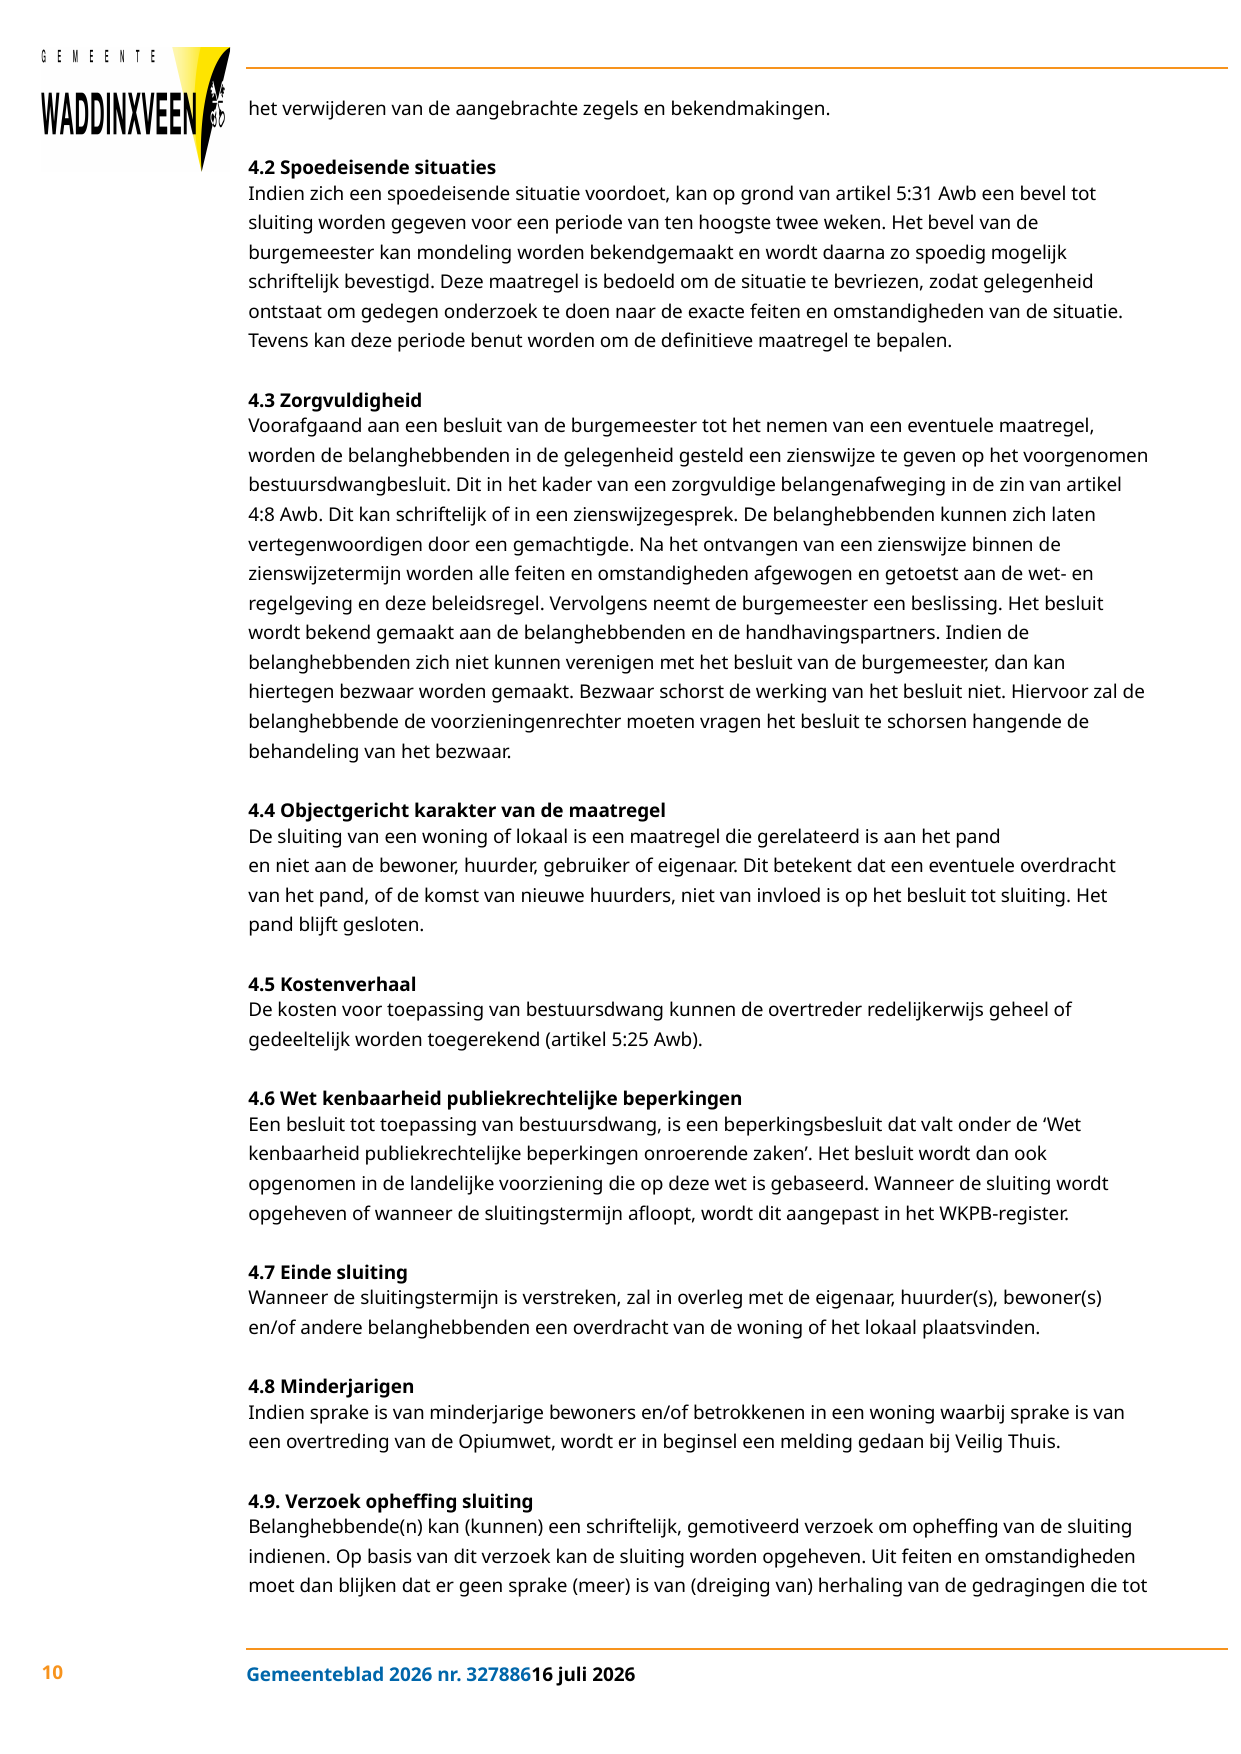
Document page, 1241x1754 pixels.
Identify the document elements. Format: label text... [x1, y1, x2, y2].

text Indien zich een spoedeisende situatie voordoet, kan op grond van artikel 5:31 Awb een bevel tot sluiting worden gegeven voor een periode van ten hoogste twee weken. Het bevel van de burgemeester kan mondeling worden bekendgemaakt en wordt daarna zo spoedig mogelijk schriftelijk bevestigd. Deze maatregel is bedoeld om de situatie te bevriezen, zodat gelegenheid ontstaat om gedegen onderzoek te doen naar de exacte feiten en omstandigheden van de situatie. Tevens kan deze periode benut worden om de definitieve maatregel te bepalen. [248, 180, 1152, 353]
text 4.8 Minderjarigen [248, 1373, 1152, 1399]
text De kosten voor toepassing van bestuursdwang kunnen de overtreder redelijkerwijs geheel of gedeeltelijk worden toegerekend (artikel 5:25 Awb). [248, 996, 1152, 1052]
text Indien sprake is van minderjarige bewoners en/of betrokkenen in een woning waarbij sprake is van een overtreding van de Opiumwet, wordt er in beginsel een melding gedaan bij Veilig Thuis. [248, 1399, 1152, 1454]
text het verwijderen van de aangebrachte zegels en bekendmakingen. [248, 95, 1152, 121]
text Belanghebbende(n) kan (kunnen) een schriftelijk, gemotiveerd verzoek om opheffing van de sluiting indienen. Op basis van dit verzoek kan de sluiting worden opgeheven. Uit feiten en omstandigheden moet dan blijken dat er geen sprake (meer) is van (dreiging van) herhaling van de gedragingen die tot [248, 1513, 1152, 1598]
text en niet aan de bewoner, huurder, gebruiker of eigenaar. Dit betekent dat een eventuele overdracht van het pand, of de komst van nieuwe huurders, niet van invloed is op het besluit tot sluiting. Het pand blijft gesloten. [248, 852, 1152, 937]
text 4.2 Spoedeisende situaties [248, 154, 1152, 180]
text Een besluit tot toepassing van bestuursdwang, is een beperkingsbesluit dat valt onder de ‘Wet [248, 1111, 1152, 1137]
text 4.9. Verzoek opheffing sluiting [248, 1488, 1152, 1513]
text De sluiting van een woning of lokaal is een maatregel die gerelateerd is aan het pand [248, 823, 1152, 848]
picture [41, 47, 231, 172]
text 4.5 Kostenverhaal [248, 971, 1152, 996]
text Voorafgaand aan een besluit van de burgemeester tot het nemen van een eventuele maatregel, worden de belanghebbenden in de gelegenheid gesteld een zienswijze te geven op het voorgenomen bestuursdwangbesluit. Dit in het kader van een zorgvuldige belangenafweging in de zin van artikel 4:8 Awb. Dit kan schriftelijk of in een zienswijzegesprek. De belanghebbenden kunnen zich laten vertegenwoordigen door een gemachtigde. Na het ontvangen van een zienswijze binnen de zienswijzetermijn worden alle feiten en omstandigheden afgewogen en getoetst aan de wet- en regelgeving en deze beleidsregel. Vervolgens neemt de burgemeester een beslissing. Het besluit wordt bekend gemaakt aan de belanghebbenden en de handhavingspartners. Indien de belanghebbenden zich niet kunnen verenigen met het besluit van de burgemeester, dan kan hiertegen bezwaar worden gemaakt. Bezwaar schorst de werking van het besluit niet. Hiervoor zal de belanghebbende de voorzieningenrechter moeten vragen het besluit te schorsen hangende de behandeling van het bezwaar. [248, 412, 1152, 764]
text kenbaarheid publiekrechtelijke beperkingen onroerende zaken’. Het besluit wordt dan ook opgenomen in de landelijke voorziening die op deze wet is gebaseerd. Wanneer de sluiting wordt opgeheven of wanneer de sluitingstermijn afloopt, wordt dit aangepast in het WKPB-register. [248, 1141, 1152, 1225]
text 4.4 Objectgericht karakter van de maatregel [248, 797, 1152, 823]
text Wanneer de sluitingstermijn is verstreken, zal in overleg met de eigenaar, huurder(s), bewoner(s) en/of andere belanghebbenden een overdracht van de woning of het lokaal plaatsvinden. [248, 1284, 1152, 1340]
text 4.7 Einde sluiting [248, 1259, 1152, 1284]
text 4.3 Zorgvuldigheid [248, 387, 1152, 412]
text 4.6 Wet kenbaarheid publiekrechtelijke beperkingen [248, 1085, 1152, 1111]
